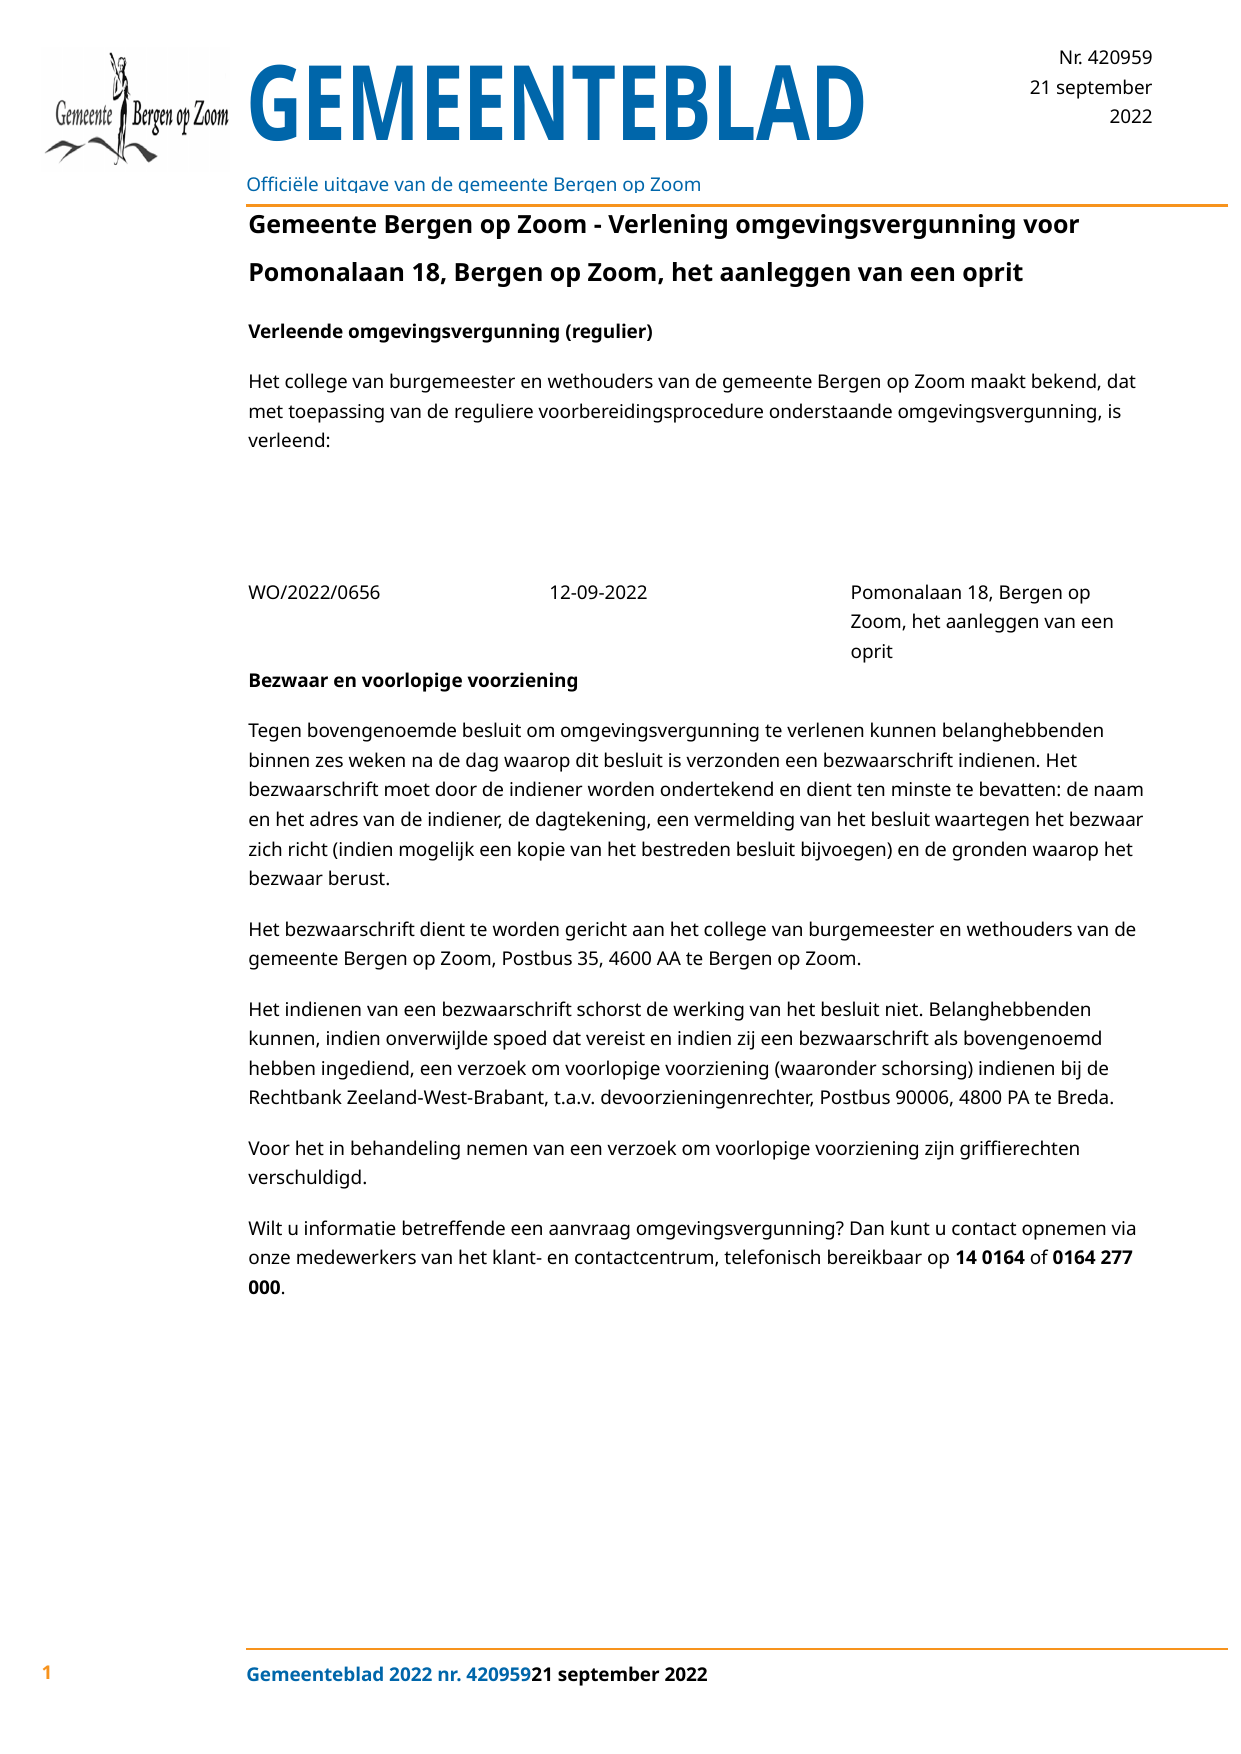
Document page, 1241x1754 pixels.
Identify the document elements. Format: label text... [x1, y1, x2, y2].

table_header WO/2022/0656 [248, 579, 549, 664]
text Het college van burgemeester en wethouders van de gemeente Bergen op Zoom maakt bekend, dat met toepassing van de reguliere voorbereidingsprocedure onderstaande omgevingsvergunning, is verleend: [248, 368, 1152, 453]
text Gemeente Bergen op Zoom - Verlening omgevingsvergunning voor Pomonalaan 18, Bergen op Zoom, het aanleggen van een oprit [248, 207, 1152, 288]
text Verleende omgevingsvergunning (regulier) [248, 318, 1152, 344]
text Voor het in behandeling nemen van een verzoek om voorlopige voorziening zijn griffierechten verschuldigd. [248, 1135, 1152, 1190]
text Wilt u informatie betreffende een aanvraag omgevingsvergunning? Dan kunt u contact opnemen via onze medewerkers van het klant- en contactcentrum, telefonisch bereikbaar op 14 0164 of 0164 277 000. [248, 1215, 1152, 1300]
text Tegen bovengenoemde besluit om omgevingsvergunning te verlenen kunnen belanghebbenden binnen zes weken na de dag waarop dit besluit is verzonden een bezwaarschrift indienen. Het bezwaarschrift moet door de indiener worden ondertekend en dient ten minste te bevatten: de naam en het adres van de indiener, de dagtekening, een vermelding van het besluit waartegen het bezwaar zich richt (indien mogelijk een kopie van het bestreden besluit bijvoegen) en de gronden waarop het bezwaar berust. [248, 717, 1152, 891]
picture [41, 47, 231, 172]
text Bezwaar en voorlopige voorziening [248, 667, 1152, 693]
text Het bezwaarschrift dient te worden gericht aan het college van burgemeester en wethouders van de gemeente Bergen op Zoom, Postbus 35, 4600 AA te Bergen op Zoom. [248, 916, 1152, 971]
table_header Pomonalaan 18, Bergen op Zoom, het aanleggen van een oprit [850, 579, 1152, 664]
text Het indienen van een bezwaarschrift schorst de werking van het besluit niet. Belanghebbenden kunnen, indien onverwijlde spoed dat vereist en indien zij een bezwaarschrift als bovengenoemd hebben ingediend, een verzoek om voorlopige voorziening (waaronder schorsing) indienen bij de Rechtbank Zeeland-West-Brabant, t.a.v. devoorzieningenrechter, Postbus 90006, 4800 PA te Breda. [248, 996, 1152, 1110]
table_header 12-09-2022 [549, 579, 850, 664]
